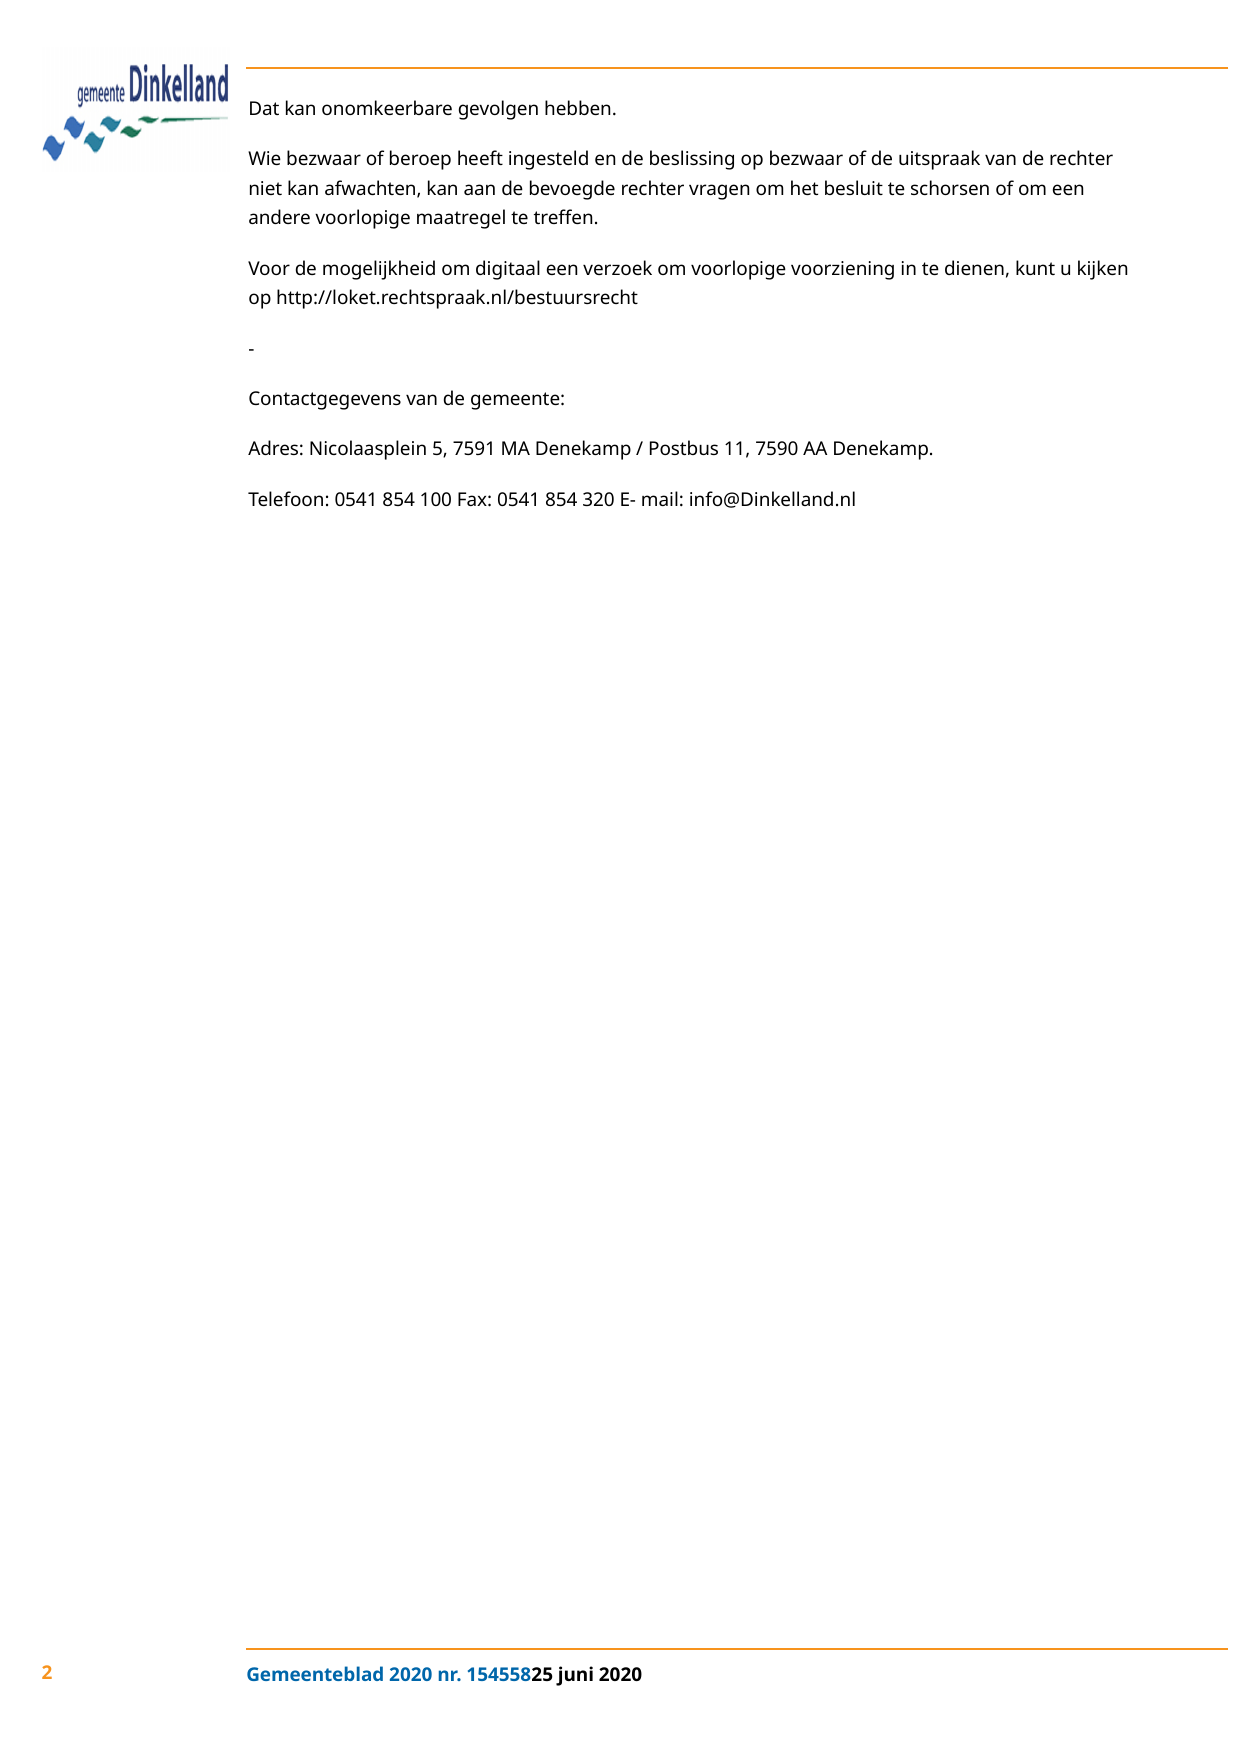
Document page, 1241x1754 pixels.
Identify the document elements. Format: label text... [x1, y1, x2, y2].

text Dat kan onomkeerbare gevolgen hebben. [248, 95, 1152, 121]
text - [248, 335, 1152, 361]
text Wie bezwaar of beroep heeft ingesteld en de beslissing op bezwaar of de uitspraak van de rechter niet kan afwachten, kan aan de bevoegde rechter vragen om het besluit te schorsen of om een andere voorlopige maatregel te treffen. [248, 145, 1152, 230]
text Telefoon: 0541 854 100 Fax: 0541 854 320 E- mail: info@Dinkelland.nl [248, 486, 1152, 512]
picture [41, 47, 231, 172]
text Contactgegevens van de gemeente: [248, 385, 1152, 411]
text Adres: Nicolaasplein 5, 7591 MA Denekamp / Postbus 11, 7590 AA Denekamp. [248, 436, 1152, 461]
text Voor de mogelijkheid om digitaal een verzoek om voorlopige voorziening in te dienen, kunt u kijken op http://loket.rechtspraak.nl/bestuursrecht [248, 255, 1152, 310]
